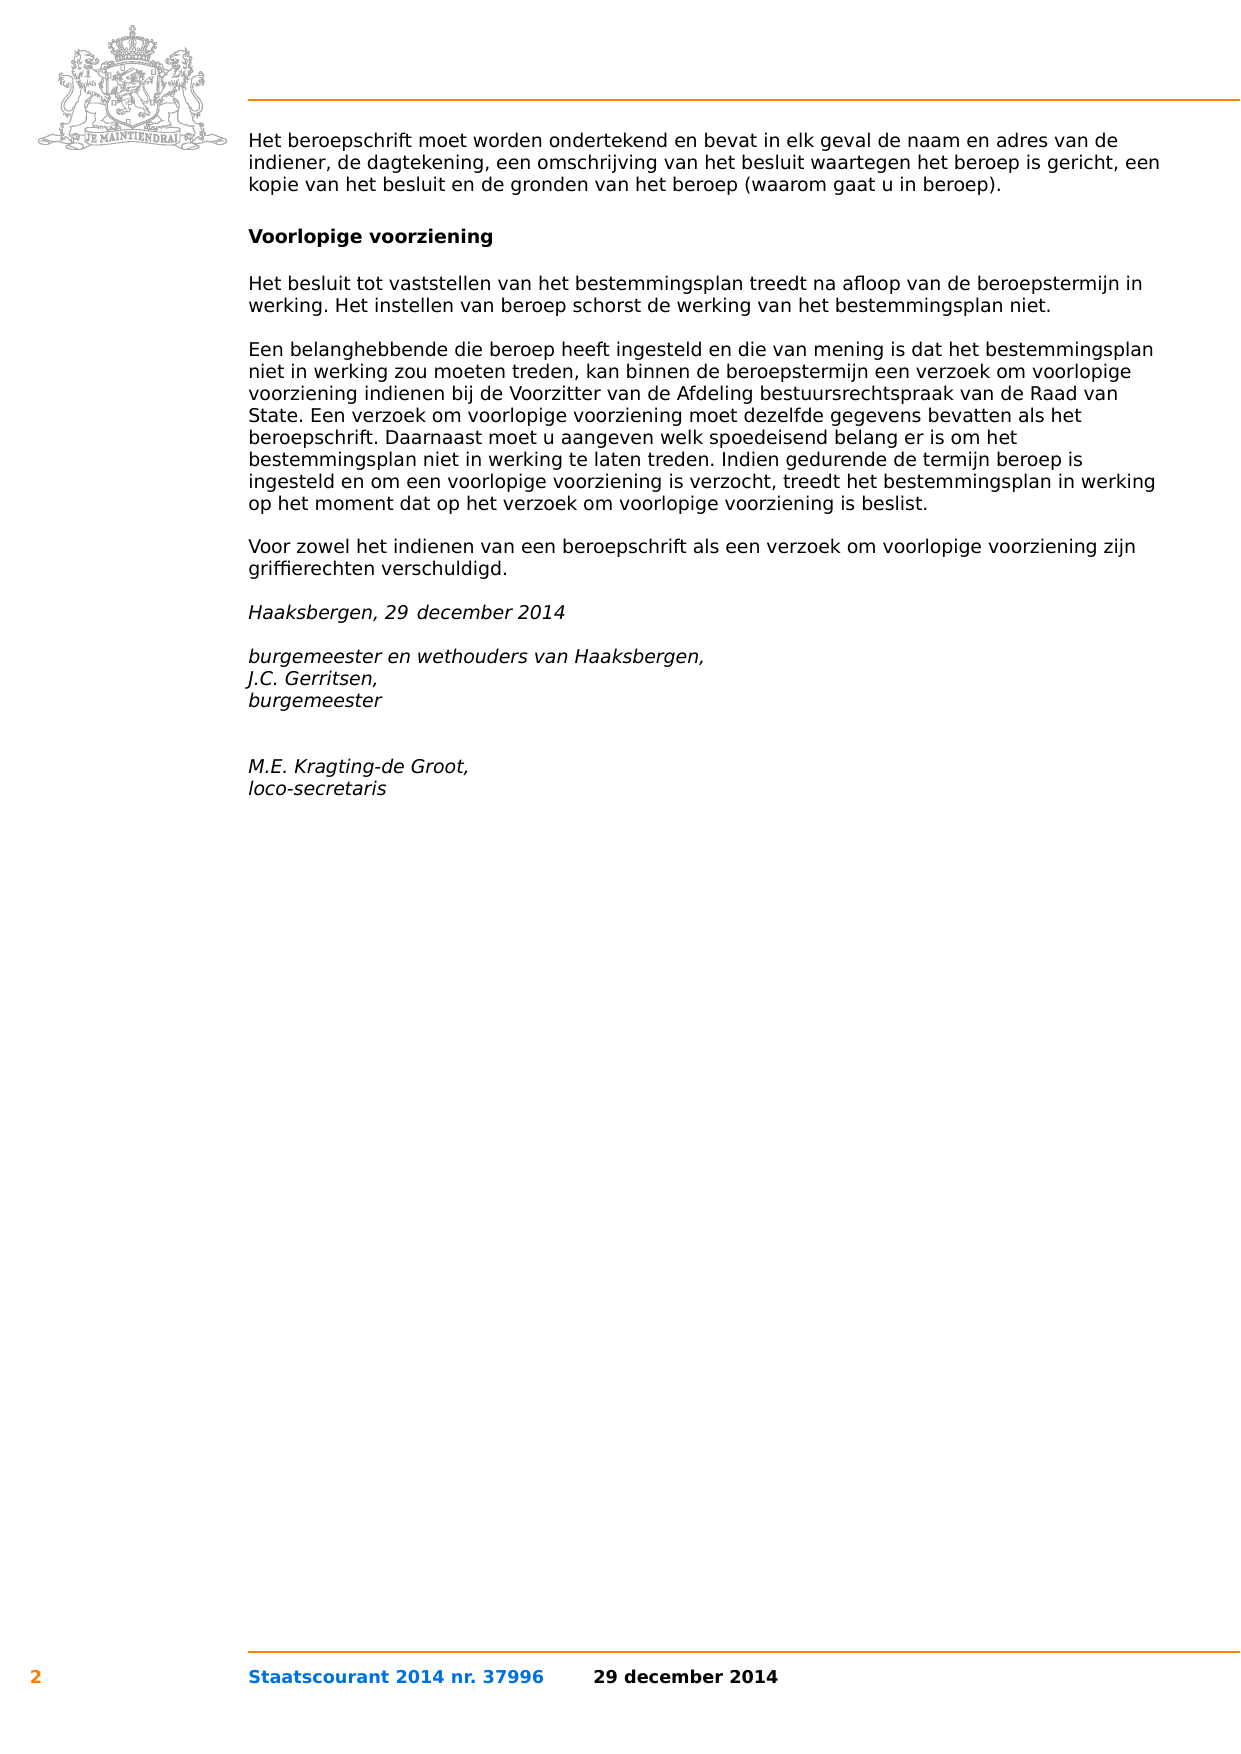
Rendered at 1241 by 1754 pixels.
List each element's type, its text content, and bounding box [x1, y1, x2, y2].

text Het besluit tot vaststellen van het bestemmingsplan treedt na afloop van de beroepstermijn in werking. Het instellen van beroep schorst de werking van het bestemmingsplan niet. [248, 273, 1163, 317]
text Het beroepschrift moet worden ondertekend en bevat in elk geval de naam en adres van de indiener, de dagtekening, een omschrijving van het besluit waartegen het beroep is gericht, een kopie van het besluit en de gronden van het beroep (waarom gaat u in beroep). [248, 130, 1163, 196]
text Voor zowel het indienen van een beroepschrift als een verzoek om voorlopige voorziening zijn griffierechten verschuldigd. [248, 536, 1163, 580]
picture [38, 25, 227, 150]
text Haaksbergen, 29 december 2014 [248, 602, 1163, 624]
subtitle Voorlopige voorziening [248, 226, 1163, 248]
text Een belanghebbende die beroep heeft ingesteld en die van mening is dat het bestemmingsplan niet in werking zou moeten treden, kan binnen de beroepstermijn een verzoek om voorlopige voorziening indienen bij de Voorzitter van de Afdeling bestuursrechtspraak van de Raad van State. Een verzoek om voorlopige voorziening moet dezelfde gegevens bevatten als het beroepschrift. Daarnaast moet u aangeven welk spoedeisend belang er is om het bestemmingsplan niet in werking te laten treden. Indien gedurende de termijn beroep is ingesteld en om een voorlopige voorziening is verzocht, treedt het bestemmingsplan in werking op het moment dat op het verzoek om voorlopige voorziening is beslist. [248, 339, 1163, 514]
text burgemeester en wethouders van Haaksbergen, J.C. Gerritsen, burgemeester [248, 646, 1163, 712]
text M.E. Kragting-de Groot, loco-secretaris [248, 734, 1163, 800]
